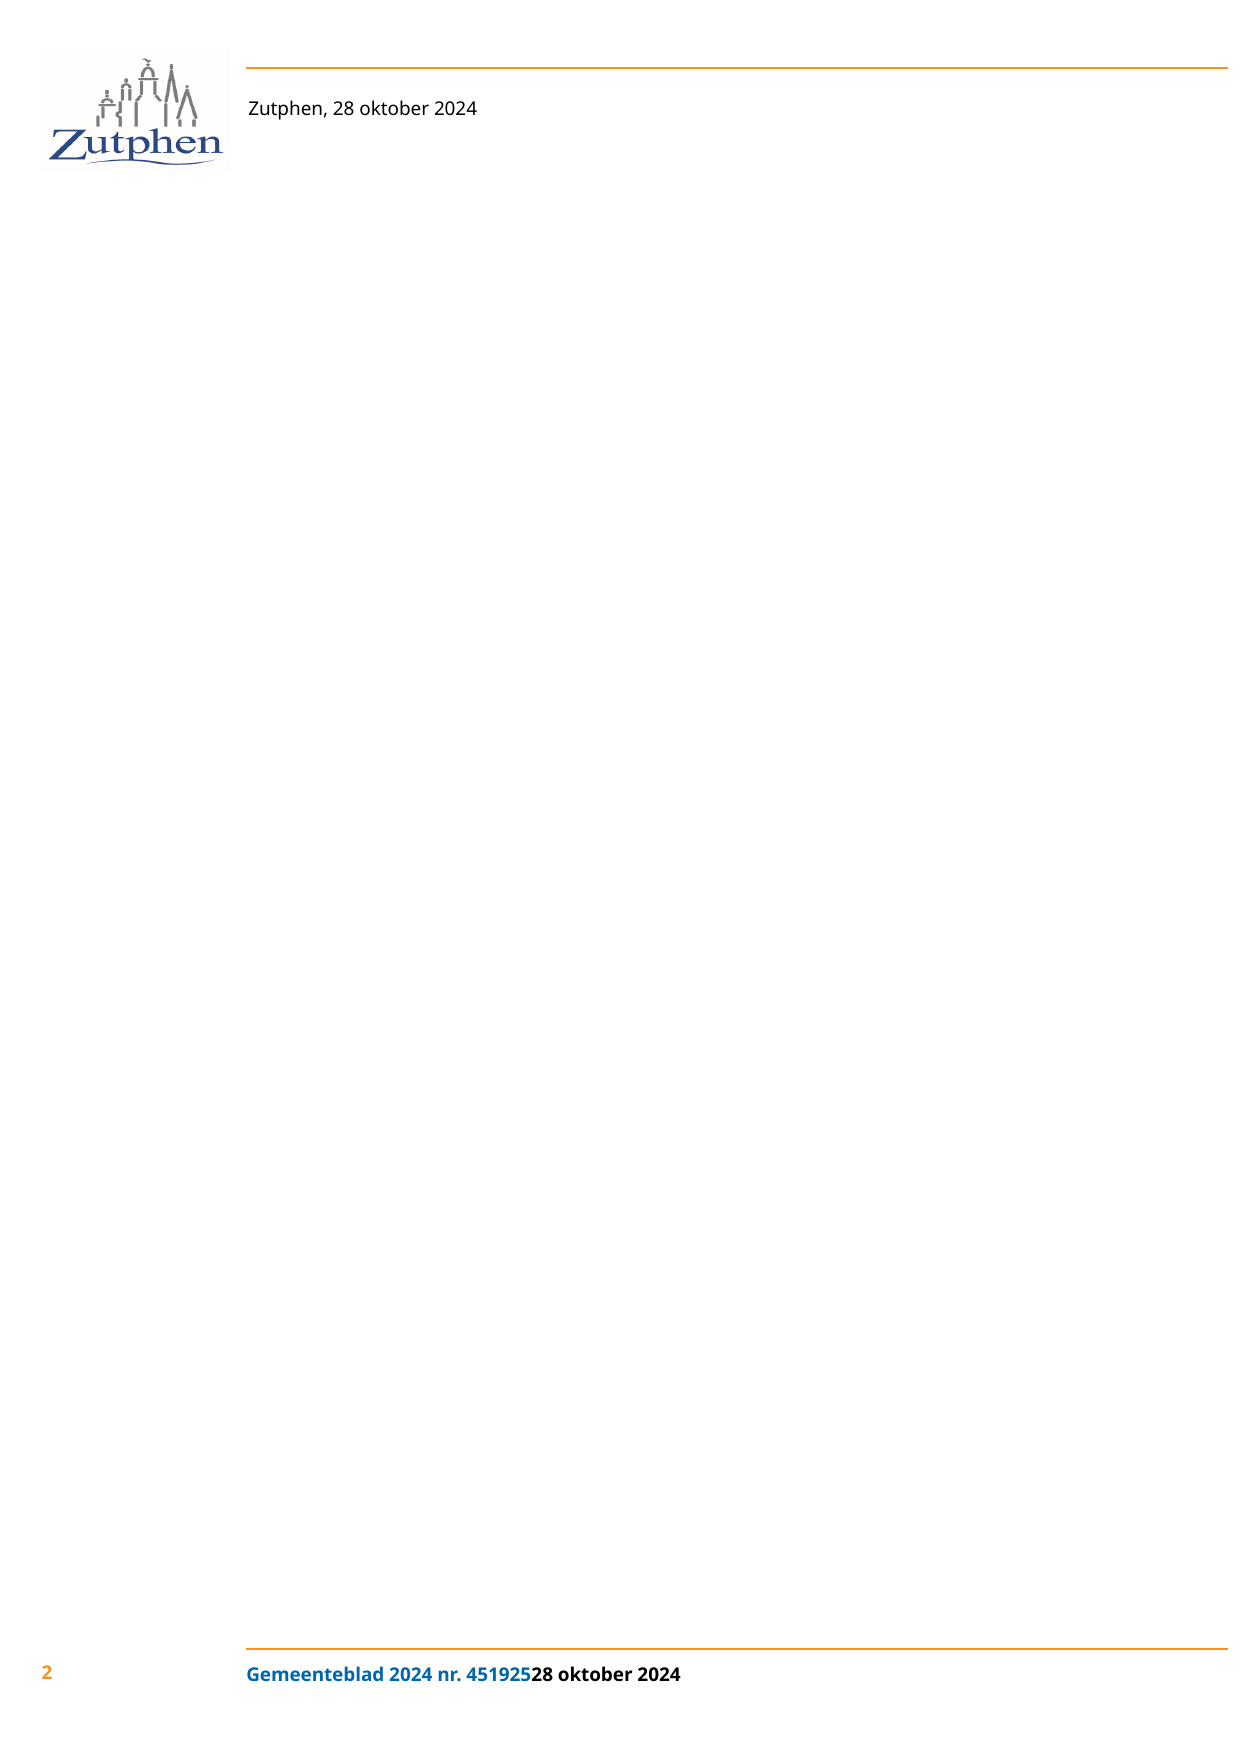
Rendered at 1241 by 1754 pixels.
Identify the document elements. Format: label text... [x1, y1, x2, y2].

text Zutphen, 28 oktober 2024 [248, 95, 1152, 121]
picture [41, 47, 231, 172]
